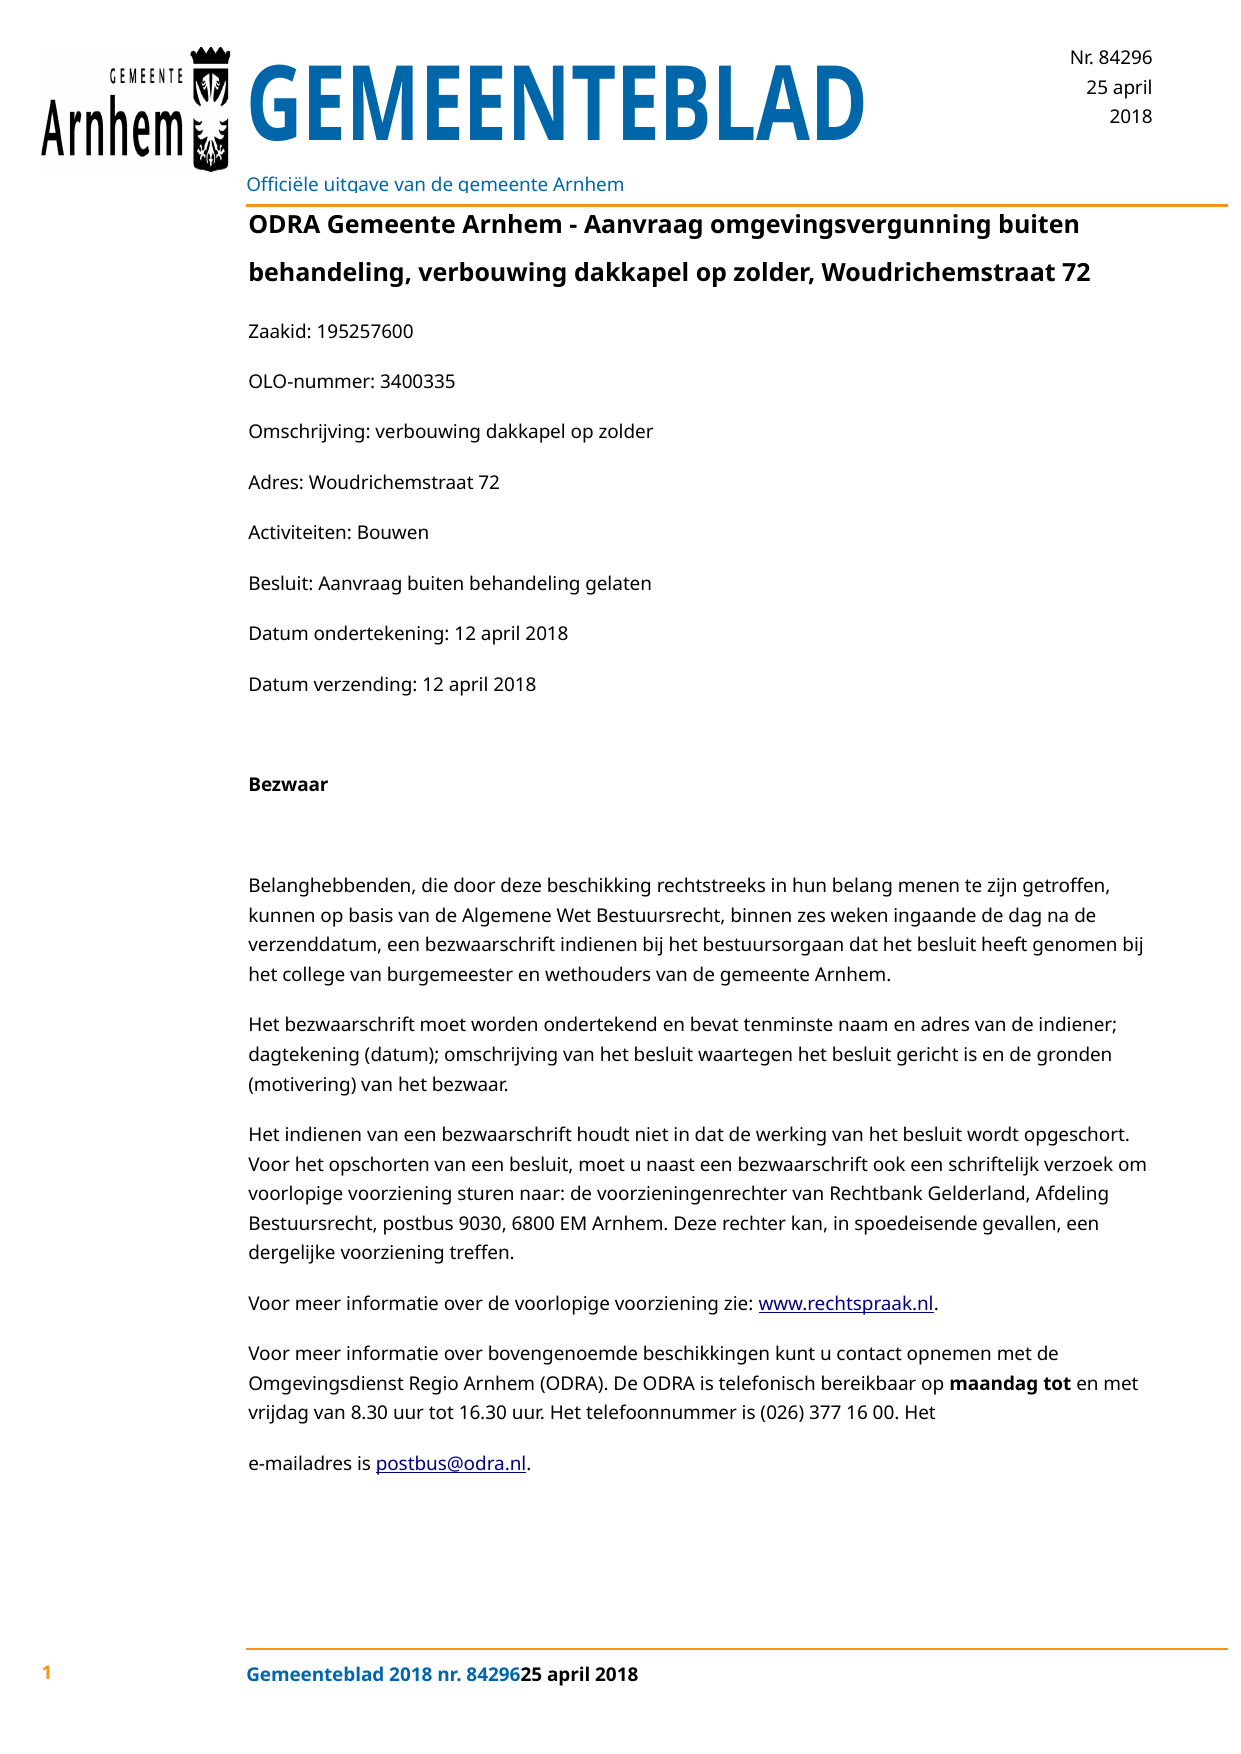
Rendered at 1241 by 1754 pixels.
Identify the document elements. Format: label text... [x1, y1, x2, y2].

text Datum ondertekening: 12 april 2018 [248, 620, 1152, 646]
text Activiteiten: Bouwen [248, 519, 1152, 545]
picture [41, 47, 231, 172]
text Het indienen van een bezwaarschrift houdt niet in dat de werking van het besluit wordt opgeschort. Voor het opschorten van een besluit, moet u naast een bezwaarschrift ook een schriftelijk verzoek om voorlopige voorziening sturen naar: de voorzieningenrechter van Rechtbank Gelderland, Afdeling Bestuursrecht, postbus 9030, 6800 EM Arnhem. Deze rechter kan, in spoedeisende gevallen, een dergelijke voorziening treffen. [248, 1121, 1152, 1265]
text Omschrijving: verbouwing dakkapel op zolder [248, 419, 1152, 444]
text Het bezwaarschrift moet worden ondertekend en bevat tenminste naam en adres van de indiener; dagtekening (datum); omschrijving van het besluit waartegen het besluit gericht is en de gronden (motivering) van het bezwaar. [248, 1012, 1152, 1097]
text Voor meer informatie over bovengenoemde beschikkingen kunt u contact opnemen met de Omgevingsdienst Regio Arnhem (ODRA). De ODRA is telefonisch bereikbaar op maandag tot en met vrijdag van 8.30 uur tot 16.30 uur. Het telefoonnummer is (026) 377 16 00. Het [248, 1340, 1152, 1425]
text Zaakid: 195257600 [248, 318, 1152, 344]
text Besluit: Aanvraag buiten behandeling gelaten [248, 570, 1152, 596]
text e-mailadres is postbus@odra.nl. [248, 1450, 1152, 1476]
text Bezwaar [248, 772, 1152, 797]
text OLO-nummer: 3400335 [248, 368, 1152, 394]
text Adres: Woudrichemstraat 72 [248, 469, 1152, 495]
text Datum verzending: 12 april 2018 [248, 671, 1152, 697]
text Belanghebbenden, die door deze beschikking rechtstreeks in hun belang menen te zijn getroffen, kunnen op basis van de Algemene Wet Bestuursrecht, binnen zes weken ingaande de dag na de verzenddatum, een bezwaarschrift indienen bij het bestuursorgaan dat het besluit heeft genomen bij het college van burgemeester en wethouders van de gemeente Arnhem. [248, 872, 1152, 987]
text Voor meer informatie over de voorlopige voorziening zie: www.rechtspraak.nl. [248, 1290, 1152, 1316]
text ODRA Gemeente Arnhem - Aanvraag omgevingsvergunning buiten behandeling, verbouwing dakkapel op zolder, Woudrichemstraat 72 [248, 207, 1152, 288]
